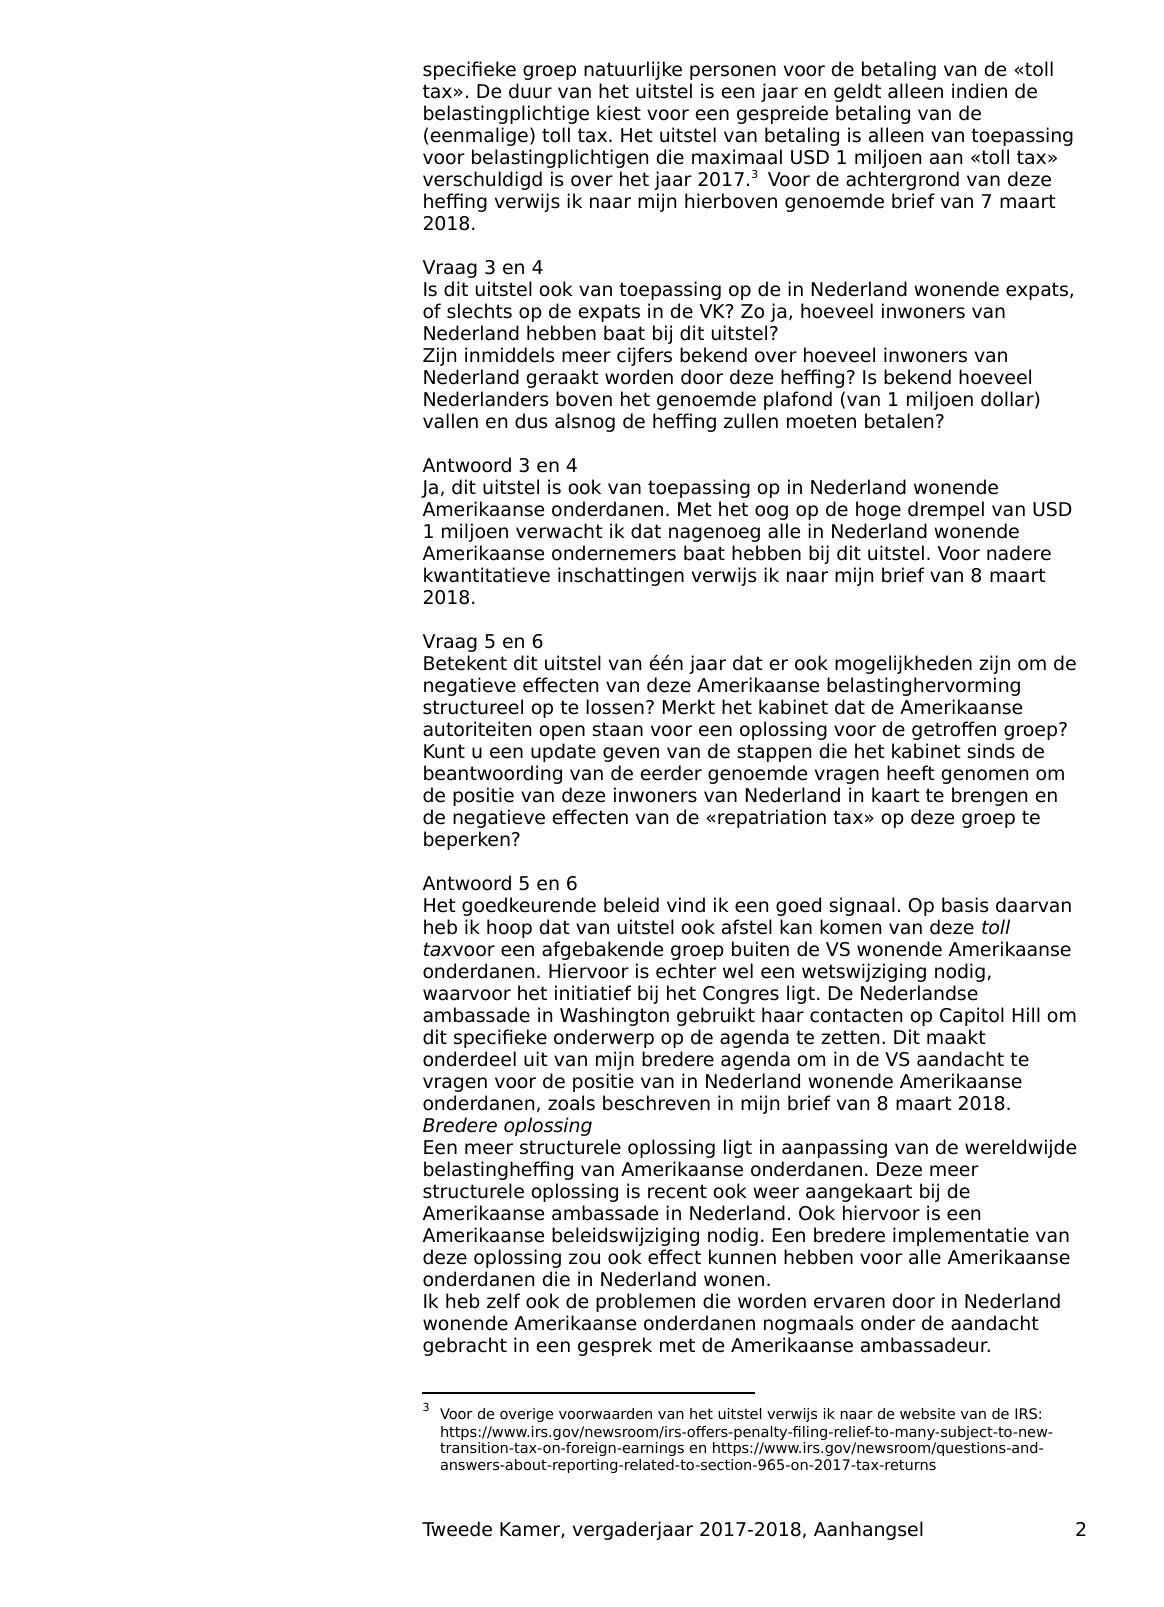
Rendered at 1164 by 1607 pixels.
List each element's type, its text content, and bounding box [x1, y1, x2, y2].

text Het goedkeurende beleid vind ik een goed signaal. Op basis daarvan heb ik hoop dat van uitstel ook afstel kan komen van deze toll taxvoor een afgebakende groep buiten de VS wonende Amerikaanse onderdanen. Hiervoor is echter wel een wetswijziging nodig, waarvoor het initiatief bij het Congres ligt. De Nederlandse ambassade in Washington gebruikt haar contacten op Capitol Hill om dit specifieke onderwerp op de agenda te zetten. Dit maakt onderdeel uit van mijn bredere agenda om in de VS aandacht te vragen voor de positie van in Nederland wonende Amerikaanse onderdanen, zoals beschreven in mijn brief van 8 maart 2018. [422, 895, 1087, 1115]
text Is dit uitstel ook van toepassing op de in Nederland wonende expats, of slechts op de expats in de VK? Zo ja, hoeveel inwoners van Nederland hebben baat bij dit uitstel? [422, 279, 1087, 345]
text specifieke groep natuurlijke personen voor de betaling van de «toll tax». De duur van het uitstel is een jaar en geldt alleen indien de belastingplichtige kiest voor een gespreide betaling van de (eenmalige) toll tax. Het uitstel van betaling is alleen van toepassing voor belastingplichtigen die maximaal USD 1 miljoen aan «toll tax» verschuldigd is over het jaar 2017. Voor de achtergrond van deze heffing verwijs ik naar mijn hierboven genoemde brief van 7 maart 2018. [422, 59, 1087, 235]
text Vraag 5 en 6 [422, 631, 1087, 653]
text Betekent dit uitstel van één jaar dat er ook mogelijkheden zijn om de negatieve effecten van deze Amerikaanse belastinghervorming structureel op te lossen? Merkt het kabinet dat de Amerikaanse autoriteiten open staan voor een oplossing voor de getroffen groep? [422, 653, 1087, 741]
text Vraag 3 en 4 [422, 257, 1087, 279]
text Ja, dit uitstel is ook van toepassing op in Nederland wonende Amerikaanse onderdanen. Met het oog op de hoge drempel van USD 1 miljoen verwacht ik dat nagenoeg alle in Nederland wonende Amerikaanse ondernemers baat hebben bij dit uitstel. Voor nadere kwantitatieve inschattingen verwijs ik naar mijn brief van 8 maart 2018. [422, 477, 1087, 609]
text Antwoord 3 en 4 [422, 455, 1087, 477]
text Kunt u een update geven van de stappen die het kabinet sinds de beantwoording van de eerder genoemde vragen heeft genomen om de positie van deze inwoners van Nederland in kaart te brengen en de negatieve effecten van de «repatriation tax» op deze groep te beperken? [422, 741, 1087, 851]
text Bredere oplossing [422, 1115, 1087, 1137]
text Antwoord 5 en 6 [422, 873, 1087, 895]
text Voor de overige voorwaarden van het uitstel verwijs ik naar de website van de IRS: https://www.irs.gov/newsroom/irs-offers-penalty-filing-relief-to-many-subject-to-new-transition-tax-on-foreign-earnings en https://www.irs.gov/newsroom/questions-and-answers-about-reporting-related-to-section-965-on-2017-tax-returns [422, 1402, 1087, 1474]
text Ik heb zelf ook de problemen die worden ervaren door in Nederland wonende Amerikaanse onderdanen nogmaals onder de aandacht gebracht in een gesprek met de Amerikaanse ambassadeur. [422, 1291, 1087, 1357]
text Een meer structurele oplossing ligt in aanpassing van de wereldwijde belastingheffing van Amerikaanse onderdanen. Deze meer structurele oplossing is recent ook weer aangekaart bij de Amerikaanse ambassade in Nederland. Ook hiervoor is een Amerikaanse beleidswijziging nodig. Een bredere implementatie van deze oplossing zou ook effect kunnen hebben voor alle Amerikaanse onderdanen die in Nederland wonen. [422, 1137, 1087, 1291]
text Zijn inmiddels meer cijfers bekend over hoeveel inwoners van Nederland geraakt worden door deze heffing? Is bekend hoeveel Nederlanders boven het genoemde plafond (van 1 miljoen dollar) vallen en dus alsnog de heffing zullen moeten betalen? [422, 345, 1087, 433]
